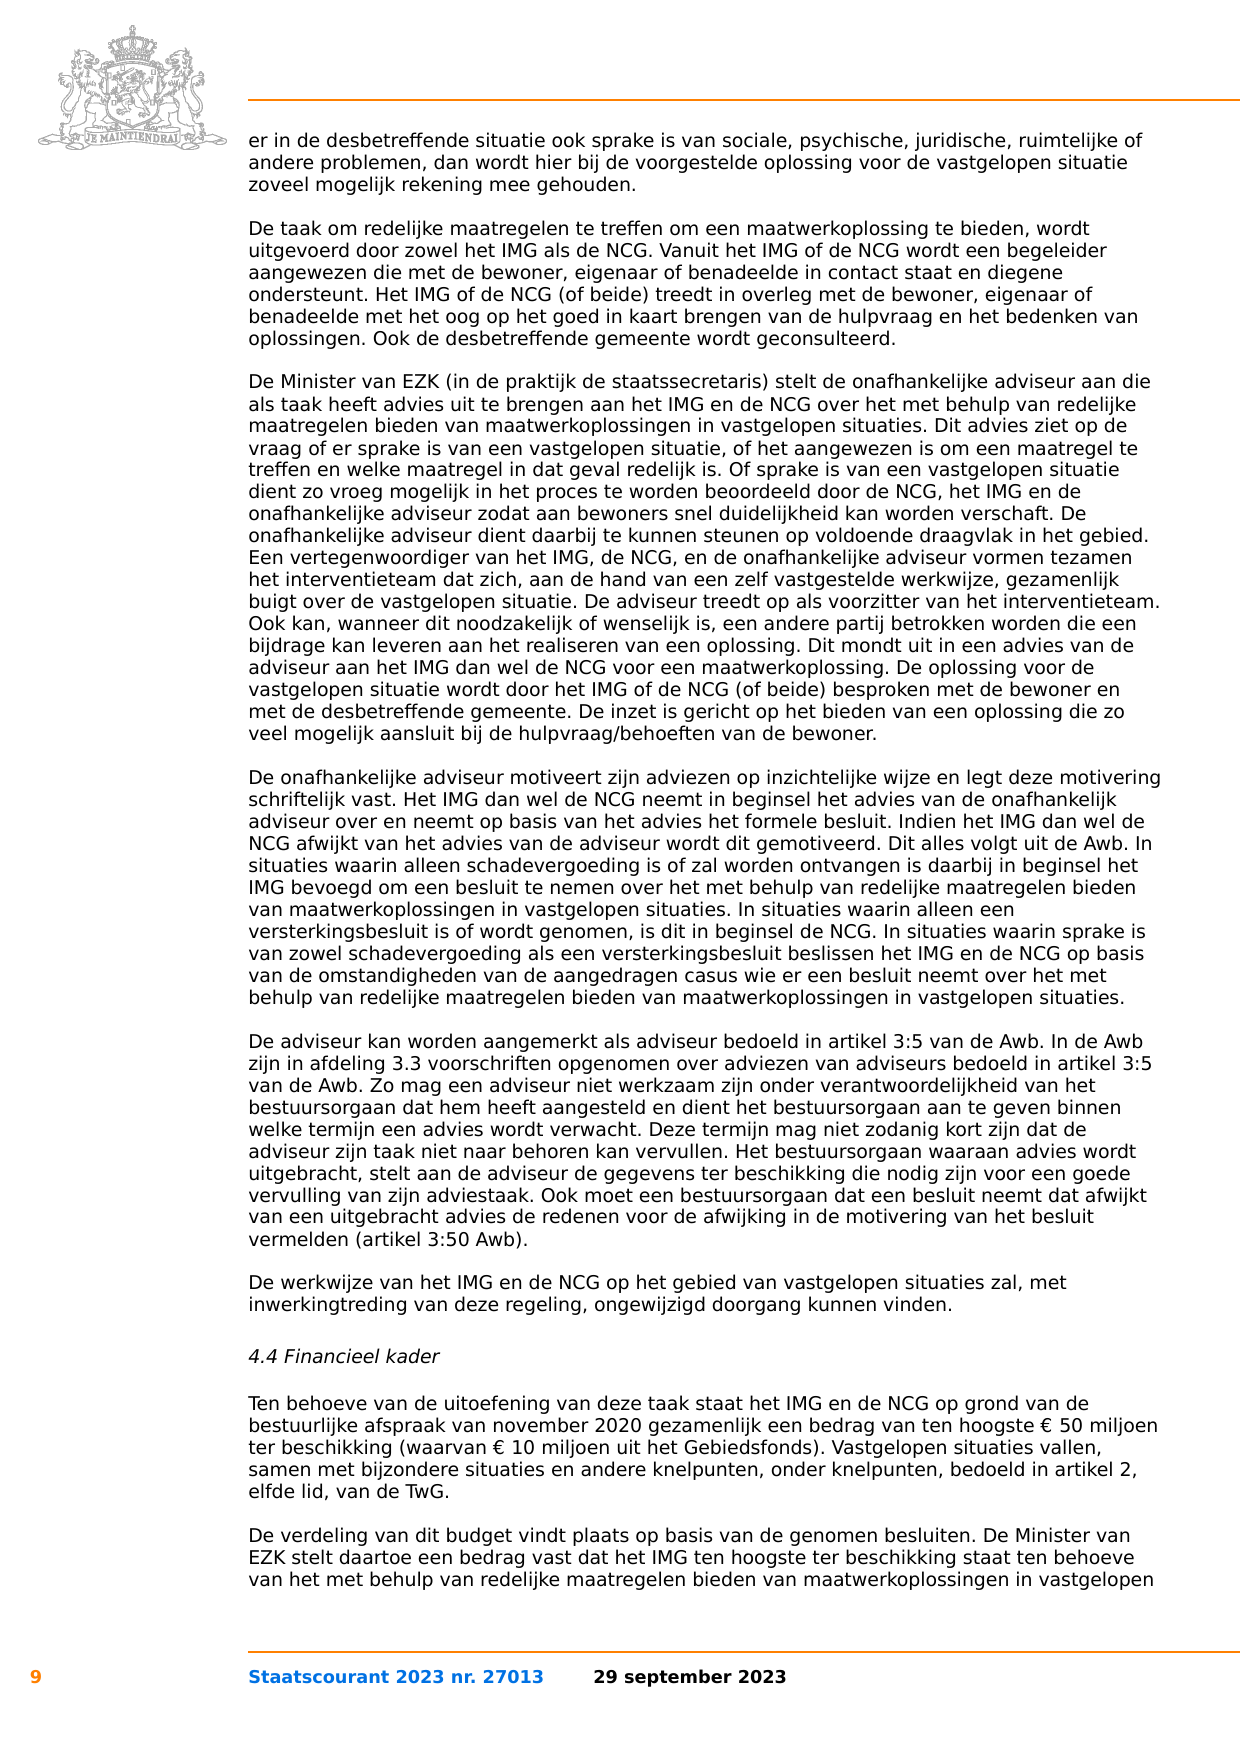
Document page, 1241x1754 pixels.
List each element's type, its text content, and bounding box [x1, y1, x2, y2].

text De adviseur kan worden aangemerkt als adviseur bedoeld in artikel 3:5 van de Awb. In de Awb zijn in afdeling 3.3 voorschriften opgenomen over adviezen van adviseurs bedoeld in artikel 3:5 van de Awb. Zo mag een adviseur niet werkzaam zijn onder verantwoordelijkheid van het bestuursorgaan dat hem heeft aangesteld en dient het bestuursorgaan aan te geven binnen welke termijn een advies wordt verwacht. Deze termijn mag niet zodanig kort zijn dat de adviseur zijn taak niet naar behoren kan vervullen. Het bestuursorgaan waaraan advies wordt uitgebracht, stelt aan de adviseur de gegevens ter beschikking die nodig zijn voor een goede vervulling van zijn adviestaak. Ook moet een bestuursorgaan dat een besluit neemt dat afwijkt van een uitgebracht advies de redenen voor de afwijking in de motivering van het besluit vermelden (artikel 3:50 Awb). [248, 1031, 1163, 1250]
text De taak om redelijke maatregelen te treffen om een maatwerkoplossing te bieden, wordt uitgevoerd door zowel het IMG als de NCG. Vanuit het IMG of de NCG wordt een begeleider aangewezen die met de bewoner, eigenaar of benadeelde in contact staat en diegene ondersteunt. Het IMG of de NCG (of beide) treedt in overleg met de bewoner, eigenaar of benadeelde met het oog op het goed in kaart brengen van de hulpvraag en het bedenken van oplossingen. Ook de desbetreffende gemeente wordt geconsulteerd. [248, 218, 1163, 349]
text De werkwijze van het IMG en de NCG op het gebied van vastgelopen situaties zal, met inwerkingtreding van deze regeling, ongewijzigd doorgang kunnen vinden. [248, 1272, 1163, 1316]
subtitle 4.4 Financieel kader [248, 1346, 1163, 1368]
text er in de desbetreffende situatie ook sprake is van sociale, psychische, juridische, ruimtelijke of andere problemen, dan wordt hier bij de voorgestelde oplossing voor de vastgelopen situatie zoveel mogelijk rekening mee gehouden. [248, 130, 1163, 196]
text De verdeling van dit budget vindt plaats op basis van de genomen besluiten. De Minister van EZK stelt daartoe een bedrag vast dat het IMG ten hoogste ter beschikking staat ten behoeve van het met behulp van redelijke maatregelen bieden van maatwerkoplossingen in vastgelopen [248, 1525, 1163, 1591]
picture [38, 25, 227, 150]
text De Minister van EZK (in de praktijk de staatssecretaris) stelt de onafhankelijke adviseur aan die als taak heeft advies uit te brengen aan het IMG en de NCG over het met behulp van redelijke maatregelen bieden van maatwerkoplossingen in vastgelopen situaties. Dit advies ziet op de vraag of er sprake is van een vastgelopen situatie, of het aangewezen is om een maatregel te treffen en welke maatregel in dat geval redelijk is. Of sprake is van een vastgelopen situatie dient zo vroeg mogelijk in het proces te worden beoordeeld door de NCG, het IMG en de onafhankelijke adviseur zodat aan bewoners snel duidelijkheid kan worden verschaft. De onafhankelijke adviseur dient daarbij te kunnen steunen op voldoende draagvlak in het gebied. Een vertegenwoordiger van het IMG, de NCG, en de onafhankelijke adviseur vormen tezamen het interventieteam dat zich, aan de hand van een zelf vastgestelde werkwijze, gezamenlijk buigt over de vastgelopen situatie. De adviseur treedt op als voorzitter van het interventieteam. Ook kan, wanneer dit noodzakelijk of wenselijk is, een andere partij betrokken worden die een bijdrage kan leveren aan het realiseren van een oplossing. Dit mondt uit in een advies van de adviseur aan het IMG dan wel de NCG voor een maatwerkoplossing. De oplossing voor de vastgelopen situatie wordt door het IMG of de NCG (of beide) besproken met de bewoner en met de desbetreffende gemeente. De inzet is gericht op het bieden van een oplossing die zo veel mogelijk aansluit bij de hulpvraag/behoeften van de bewoner. [248, 371, 1163, 745]
text De onafhankelijke adviseur motiveert zijn adviezen op inzichtelijke wijze en legt deze motivering schriftelijk vast. Het IMG dan wel de NCG neemt in beginsel het advies van de onafhankelijk adviseur over en neemt op basis van het advies het formele besluit. Indien het IMG dan wel de NCG afwijkt van het advies van de adviseur wordt dit gemotiveerd. Dit alles volgt uit de Awb. In situaties waarin alleen schadevergoeding is of zal worden ontvangen is daarbij in beginsel het IMG bevoegd om een besluit te nemen over het met behulp van redelijke maatregelen bieden van maatwerkoplossingen in vastgelopen situaties. In situaties waarin alleen een versterkingsbesluit is of wordt genomen, is dit in beginsel de NCG. In situaties waarin sprake is van zowel schadevergoeding als een versterkingsbesluit beslissen het IMG en de NCG op basis van de omstandigheden van de aangedragen casus wie er een besluit neemt over het met behulp van redelijke maatregelen bieden van maatwerkoplossingen in vastgelopen situaties. [248, 767, 1163, 1009]
text Ten behoeve van de uitoefening van deze taak staat het IMG en de NCG op grond van de bestuurlijke afspraak van november 2020 gezamenlijk een bedrag van ten hoogste € 50 miljoen ter beschikking (waarvan € 10 miljoen uit het Gebiedsfonds). Vastgelopen situaties vallen, samen met bijzondere situaties en andere knelpunten, onder knelpunten, bedoeld in artikel 2, elfde lid, van de TwG. [248, 1393, 1163, 1503]
